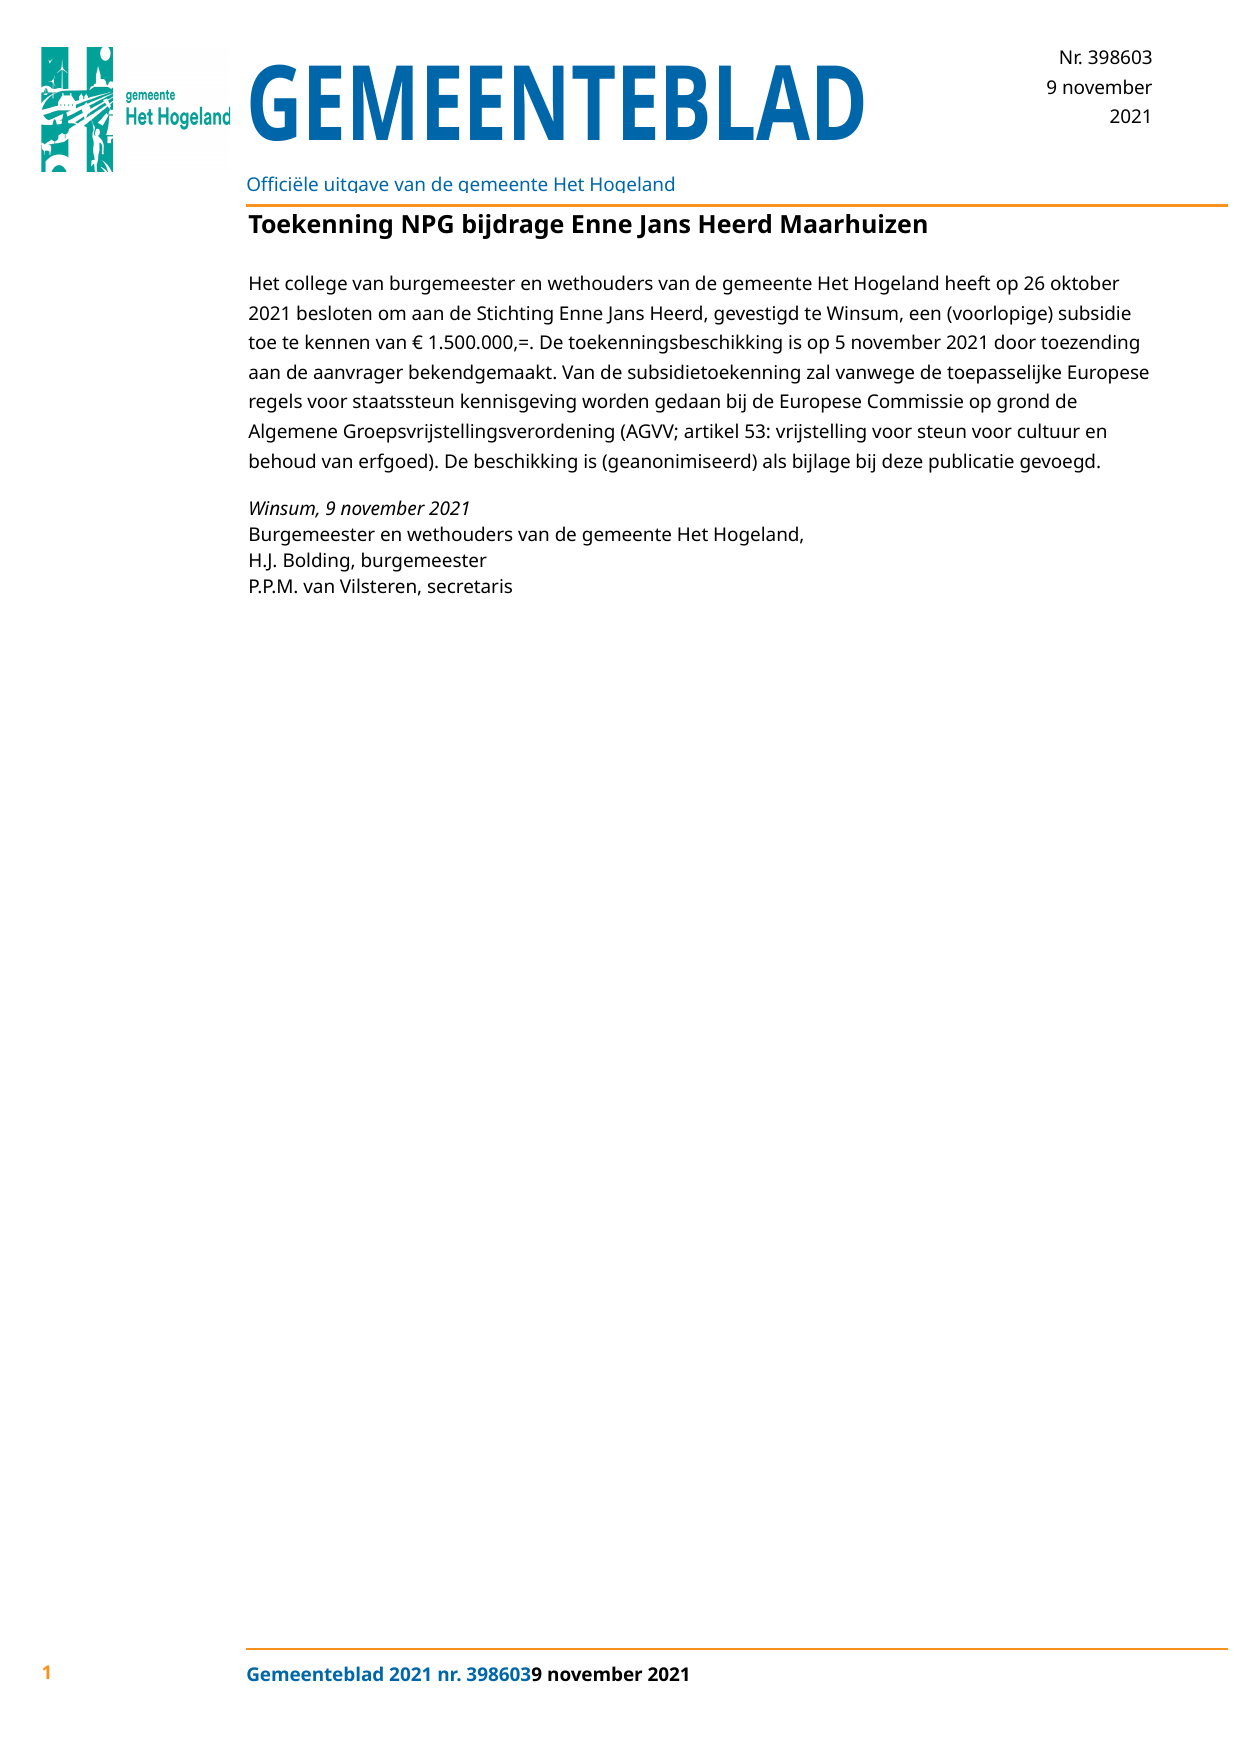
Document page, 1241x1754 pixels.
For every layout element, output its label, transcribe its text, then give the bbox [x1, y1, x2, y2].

picture [41, 47, 231, 172]
text Toekenning NPG bijdrage Enne Jans Heerd Maarhuizen [248, 207, 1152, 241]
text H.J. Bolding, burgemeester [248, 547, 1152, 573]
text Het college van burgemeester en wethouders van de gemeente Het Hogeland heeft op 26 oktober 2021 besloten om aan de Stichting Enne Jans Heerd, gevestigd te Winsum, een (voorlopige) subsidie toe te kennen van € 1.500.000,=. De toekenningsbeschikking is op 5 november 2021 door toezending aan de aanvrager bekendgemaakt. Van de subsidietoekenning zal vanwege de toepasselijke Europese regels voor staatssteun kennisgeving worden gedaan bij de Europese Commissie op grond de Algemene Groepsvrijstellingsverordening (AGVV; artikel 53: vrijstelling voor steun voor cultuur en behoud van erfgoed). De beschikking is (geanonimiseerd) als bijlage bij deze publicatie gevoegd. [248, 270, 1152, 473]
text Burgemeester en wethouders van de gemeente Het Hogeland, [248, 521, 1152, 547]
text P.P.M. van Vilsteren, secretaris [248, 573, 1152, 598]
text Winsum, 9 november 2021 [248, 496, 1152, 521]
